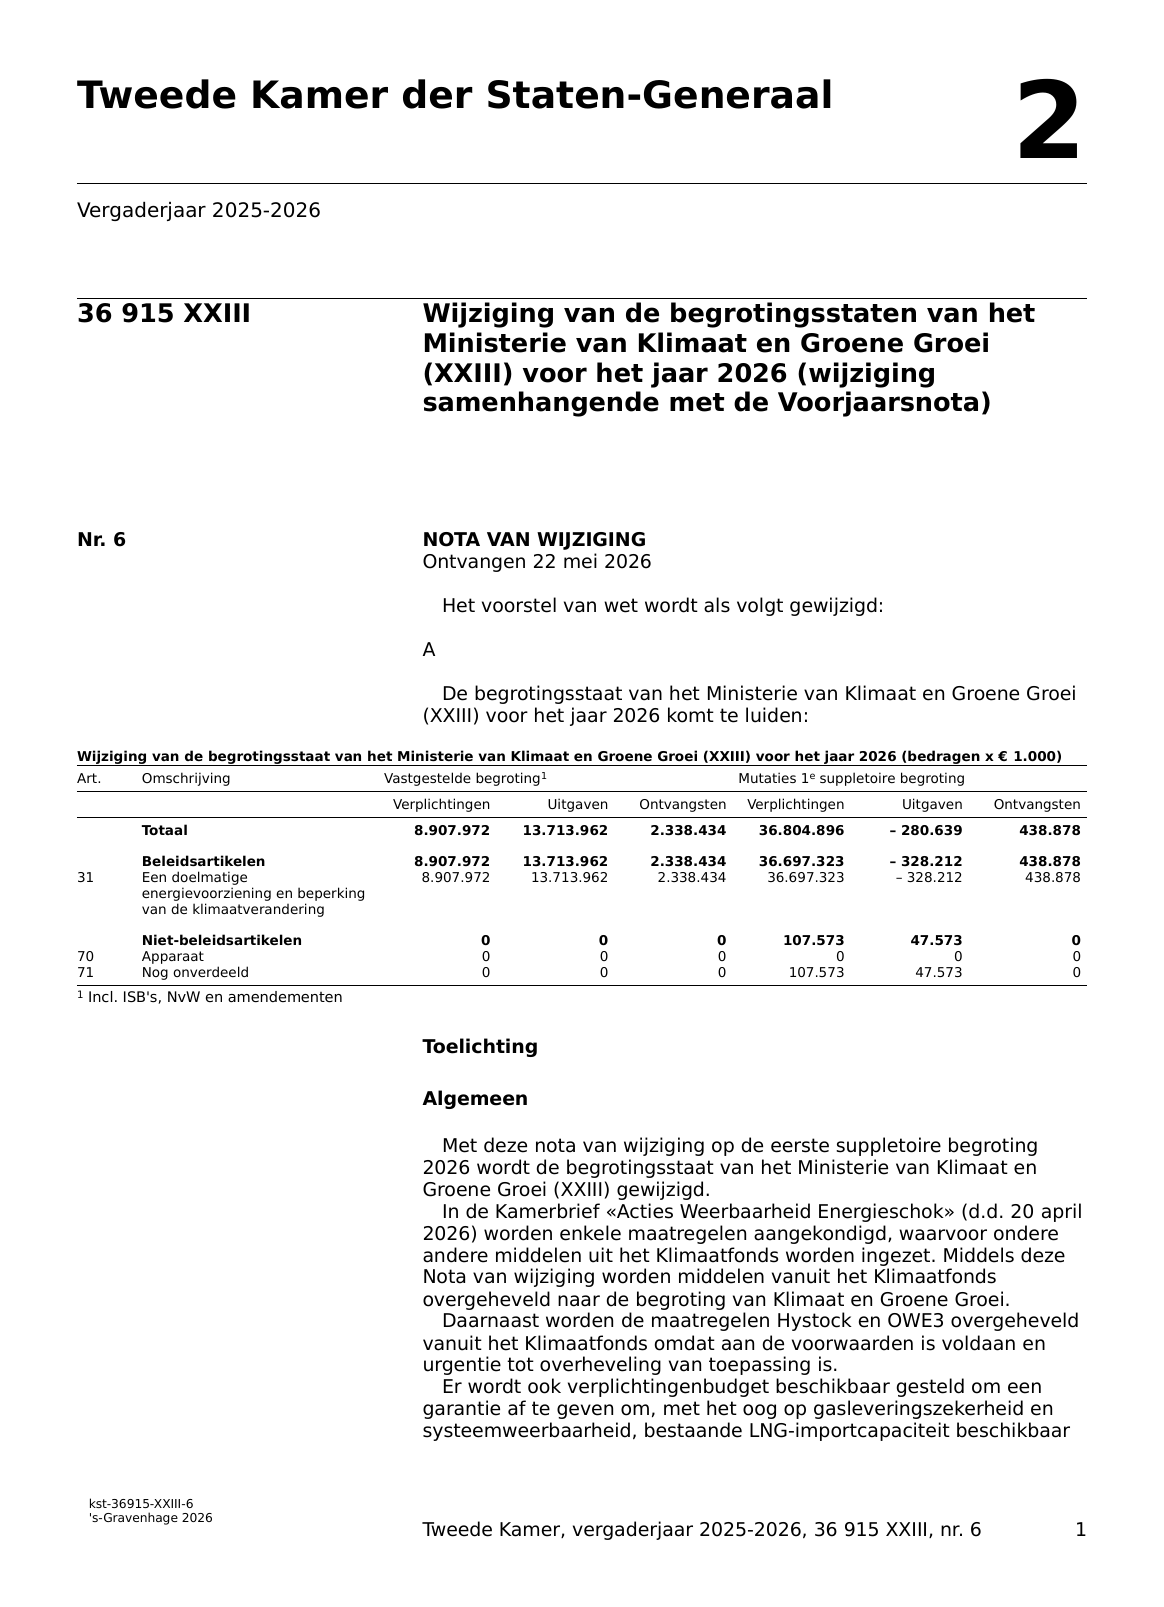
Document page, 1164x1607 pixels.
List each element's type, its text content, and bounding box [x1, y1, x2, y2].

table_cell Een doelmatige energievoorziening en beperking van de klimaatverandering [136, 870, 378, 917]
table_cell Uitgaven [850, 792, 968, 817]
subtitle Algemeen [422, 1088, 1087, 1109]
table_cell 107.573 [732, 933, 850, 949]
table_cell Niet-beleidsartikelen [136, 933, 378, 949]
table_cell 8.907.972 [378, 870, 496, 917]
table_cell 36.697.323 [732, 854, 850, 870]
table_cell 13.713.962 [496, 818, 614, 838]
table_cell 47.573 [850, 964, 968, 985]
table_cell 0 [969, 933, 1087, 949]
table_cell 438.878 [969, 818, 1087, 838]
table_cell 0 [378, 933, 496, 949]
subtitle 36 915 XXIII Wijziging van de begrotingsstaten van het Ministerie van Klimaat en Groene Groei (XXIII) voor het jaar 2026 (wijziging samenhangende met de Voorjaarsnota) [77, 299, 1087, 418]
table_cell [969, 917, 1087, 933]
text Met deze nota van wijziging op de eerste suppletoire begroting 2026 wordt de begrotingsstaat van het Ministerie van Klimaat en Groene Groei (XXIII) gewijzigd. [422, 1134, 1087, 1201]
table_cell 0 [496, 949, 614, 964]
table_cell – 328.212 [850, 854, 968, 870]
table_cell 8.907.972 [378, 818, 496, 838]
table_cell [77, 854, 136, 870]
table_cell Art. [77, 766, 136, 791]
table_cell [77, 818, 136, 838]
table_cell 0 [378, 964, 496, 985]
table_cell [850, 917, 968, 933]
table_cell [77, 933, 136, 949]
table_cell Nog onverdeeld [136, 964, 378, 985]
table_cell Ontvangsten [614, 792, 732, 817]
text De begrotingsstaat van het Ministerie van Klimaat en Groene Groei (XXIII) voor het jaar 2026 komt te luiden: [422, 683, 1087, 727]
table_cell 71 [77, 964, 136, 985]
table_cell [77, 839, 136, 854]
table_cell [136, 792, 378, 817]
table_cell 0 [614, 949, 732, 964]
table_cell Uitgaven [496, 792, 614, 817]
table_cell Totaal [136, 818, 378, 838]
table_cell 107.573 [732, 964, 850, 985]
text 's-Gravenhage 2026 [88, 1511, 323, 1525]
table_cell [614, 917, 732, 933]
table_cell 0 [969, 949, 1087, 964]
text Ontvangen 22 mei 2026 [422, 551, 1087, 573]
table_cell Vastgestelde begroting1 [378, 766, 732, 791]
table_cell 438.878 [969, 870, 1087, 917]
table_cell 0 [732, 949, 850, 964]
table_cell 13.713.962 [496, 870, 614, 917]
table_cell [77, 792, 136, 817]
table_cell 2.338.434 [614, 870, 732, 917]
table_cell – 328.212 [850, 870, 968, 917]
table_cell Vergaderjaar 2025-2026 [77, 184, 1087, 298]
table_cell 47.573 [850, 933, 968, 949]
table_header Wijziging van de begrotingsstaat van het Ministerie van Klimaat en Groene Groei (XXIII) voor het jaar 2026 (bedragen x € 1.000) [77, 749, 1087, 765]
table_cell [136, 839, 378, 854]
table_cell Apparaat [136, 949, 378, 964]
table_header 2 [886, 59, 1087, 183]
table_cell 0 [614, 964, 732, 985]
table_cell Verplichtingen [732, 792, 850, 817]
table_cell 0 [496, 964, 614, 985]
table_cell 1 Incl. ISB's, NvW en amendementen [77, 986, 1087, 1006]
table_cell 0 [850, 949, 968, 964]
table_header Tweede Kamer der Staten-Generaal [77, 59, 886, 183]
table_cell 0 [614, 933, 732, 949]
text Het voorstel van wet wordt als volgt gewijzigd: [422, 595, 1087, 617]
table_cell 36.804.896 [732, 818, 850, 838]
text In de Kamerbrief «Acties Weerbaarheid Energieschok» (d.d. 20 april 2026) worden enkele maatregelen aangekondigd, waarvoor ondere andere middelen uit het Klimaatfonds worden ingezet. Middels deze Nota van wĳziging worden middelen vanuit het Klimaatfonds overgeheveld naar de begroting van Klimaat en Groene Groei. [422, 1201, 1087, 1310]
table_cell 31 [77, 870, 136, 917]
table_cell 13.713.962 [496, 854, 614, 870]
table_cell 8.907.972 [378, 854, 496, 870]
table_cell Mutaties 1e suppletoire begroting [732, 766, 1087, 791]
subtitle A [422, 639, 1087, 661]
table_cell [378, 839, 496, 854]
text Er wordt ook verplichtingenbudget beschikbaar gesteld om een garantie af te geven om, met het oog op gasleveringszekerheid en systeemweerbaarheid, bestaande LNG-importcapaciteit beschikbaar [422, 1376, 1087, 1442]
table_cell [77, 917, 136, 933]
table_cell Verplichtingen [378, 792, 496, 817]
table_cell 2.338.434 [614, 854, 732, 870]
table_cell [378, 917, 496, 933]
table_cell [732, 839, 850, 854]
table_cell 438.878 [969, 854, 1087, 870]
table_cell 2.338.434 [614, 818, 732, 838]
table_cell 0 [378, 949, 496, 964]
table_cell [969, 839, 1087, 854]
subtitle Toelichting [422, 1036, 1087, 1058]
table_cell – 280.639 [850, 818, 968, 838]
table_cell Omschrijving [136, 766, 378, 791]
table_cell [496, 839, 614, 854]
table_cell 36.697.323 [732, 870, 850, 917]
table_cell 0 [969, 964, 1087, 985]
subtitle Nr. 6 NOTA VAN WIJZIGING [77, 529, 1087, 551]
table_cell [136, 917, 378, 933]
table_cell 0 [496, 933, 614, 949]
text Daarnaast worden de maatregelen Hystock en OWE3 overgeheveld vanuit het Klimaatfonds omdat aan de voorwaarden is voldaan en urgentie tot overheveling van toepassing is. [422, 1310, 1087, 1376]
table_cell [496, 917, 614, 933]
table_cell [614, 839, 732, 854]
table_cell Ontvangsten [969, 792, 1087, 817]
text kst-36915-XXIII-6 [88, 1497, 323, 1511]
table_cell Beleidsartikelen [136, 854, 378, 870]
table_cell [850, 839, 968, 854]
table_cell 70 [77, 949, 136, 964]
table_cell [732, 917, 850, 933]
